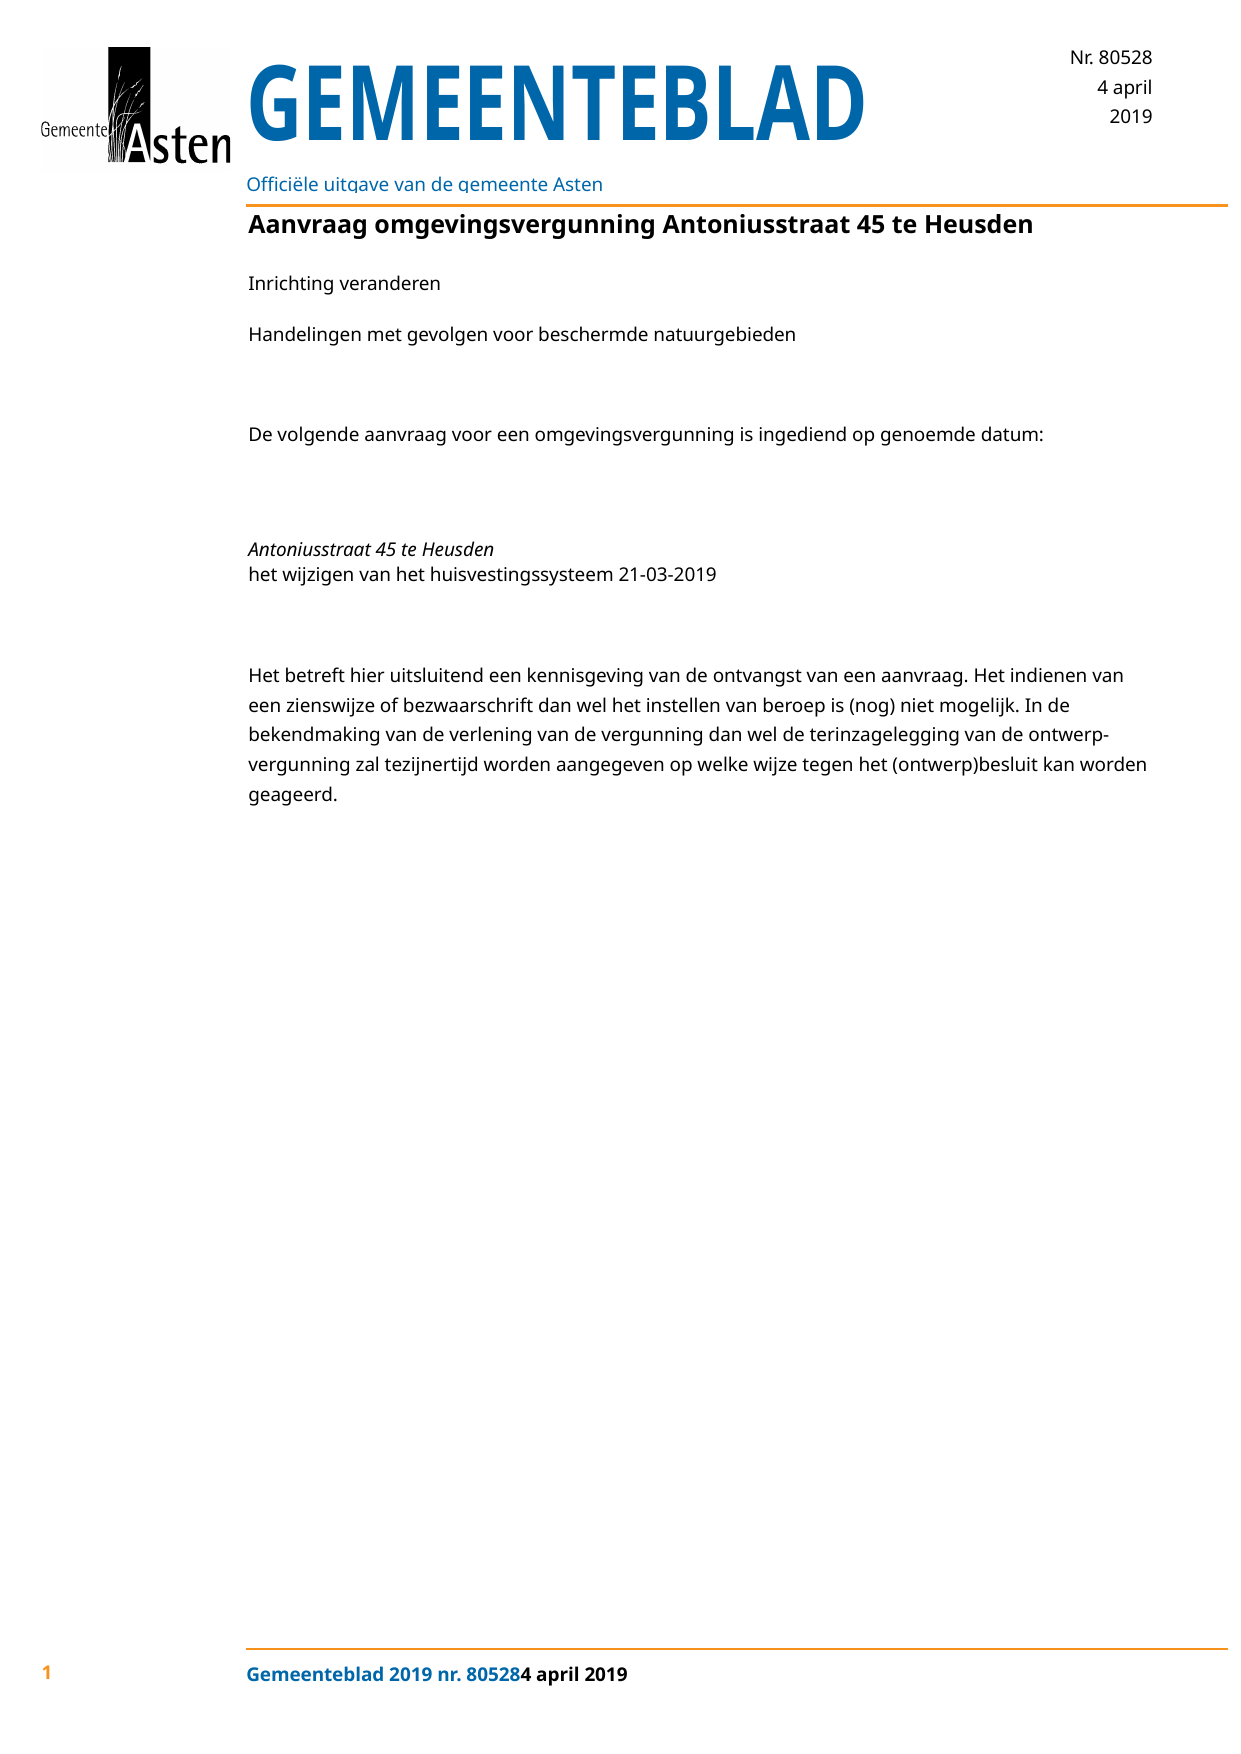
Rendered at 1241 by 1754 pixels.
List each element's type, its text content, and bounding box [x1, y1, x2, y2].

text De volgende aanvraag voor een omgevingsvergunning is ingediend op genoemde datum: [248, 422, 1152, 447]
text Handelingen met gevolgen voor beschermde natuurgebieden [248, 321, 1152, 346]
text Inrichting veranderen [248, 270, 1152, 296]
text Aanvraag omgevingsvergunning Antoniusstraat 45 te Heusden [248, 207, 1152, 241]
text het wijzigen van het huisvestingssysteem 21-03-2019 [248, 562, 1152, 587]
text Het betreft hier uitsluitend een kennisgeving van de ontvangst van een aanvraag. Het indienen van een zienswijze of bezwaarschrift dan wel het instellen van beroep is (nog) niet mogelijk. In de bekendmaking van de verlening van de vergunning dan wel de terinzagelegging van de ontwerp-vergunning zal tezijnertijd worden aangegeven op welke wijze tegen het (ontwerp)besluit kan worden geageerd. [248, 662, 1152, 807]
text Antoniusstraat 45 te Heusden [248, 536, 1152, 562]
picture [41, 47, 231, 172]
